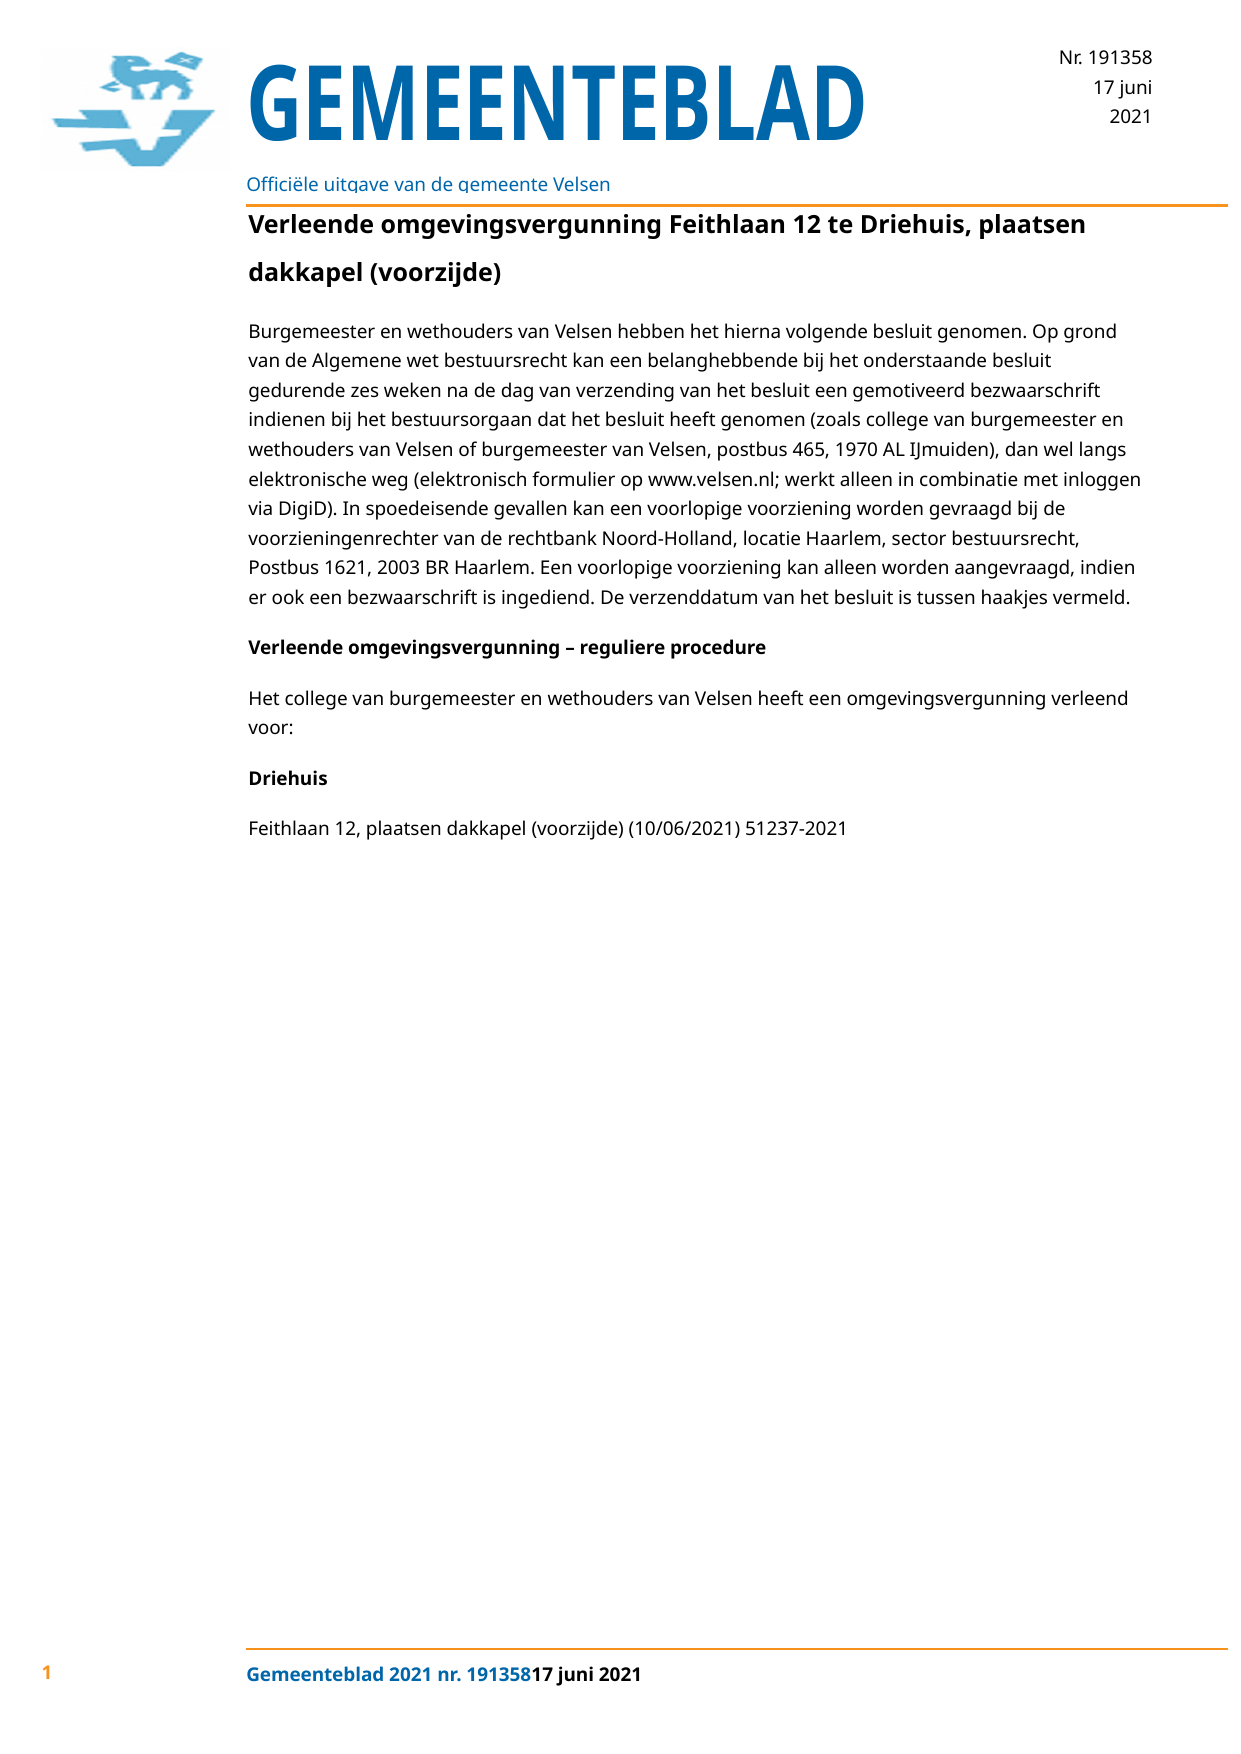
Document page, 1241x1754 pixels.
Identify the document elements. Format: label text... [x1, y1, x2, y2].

text Verleende omgevingsvergunning Feithlaan 12 te Driehuis, plaatsen dakkapel (voorzijde) [248, 207, 1152, 288]
text Burgemeester en wethouders van Velsen hebben het hierna volgende besluit genomen. Op grond van de Algemene wet bestuursrecht kan een belanghebbende bij het onderstaande besluit gedurende zes weken na de dag van verzending van het besluit een gemotiveerd bezwaarschrift indienen bij het bestuursorgaan dat het besluit heeft genomen (zoals college van burgemeester en wethouders van Velsen of burgemeester van Velsen, postbus 465, 1970 AL IJmuiden), dan wel langs elektronische weg (elektronisch formulier op www.velsen.nl; werkt alleen in combinatie met inloggen via DigiD). In spoedeisende gevallen kan een voorlopige voorziening worden gevraagd bij de voorzieningenrechter van de rechtbank Noord-Holland, locatie Haarlem, sector bestuursrecht, Postbus 1621, 2003 BR Haarlem. Een voorlopige voorziening kan alleen worden aangevraagd, indien er ook een bezwaarschrift is ingediend. De verzenddatum van het besluit is tussen haakjes vermeld. [248, 318, 1152, 610]
text Feithlaan 12, plaatsen dakkapel (voorzijde) (10/06/2021) 51237-2021 [248, 815, 1152, 841]
text Het college van burgemeester en wethouders van Velsen heeft een omgevingsvergunning verleend voor: [248, 685, 1152, 740]
text Driehuis [248, 765, 1152, 791]
text Verleende omgevingsvergunning – reguliere procedure [248, 634, 1152, 660]
picture [41, 47, 231, 172]
